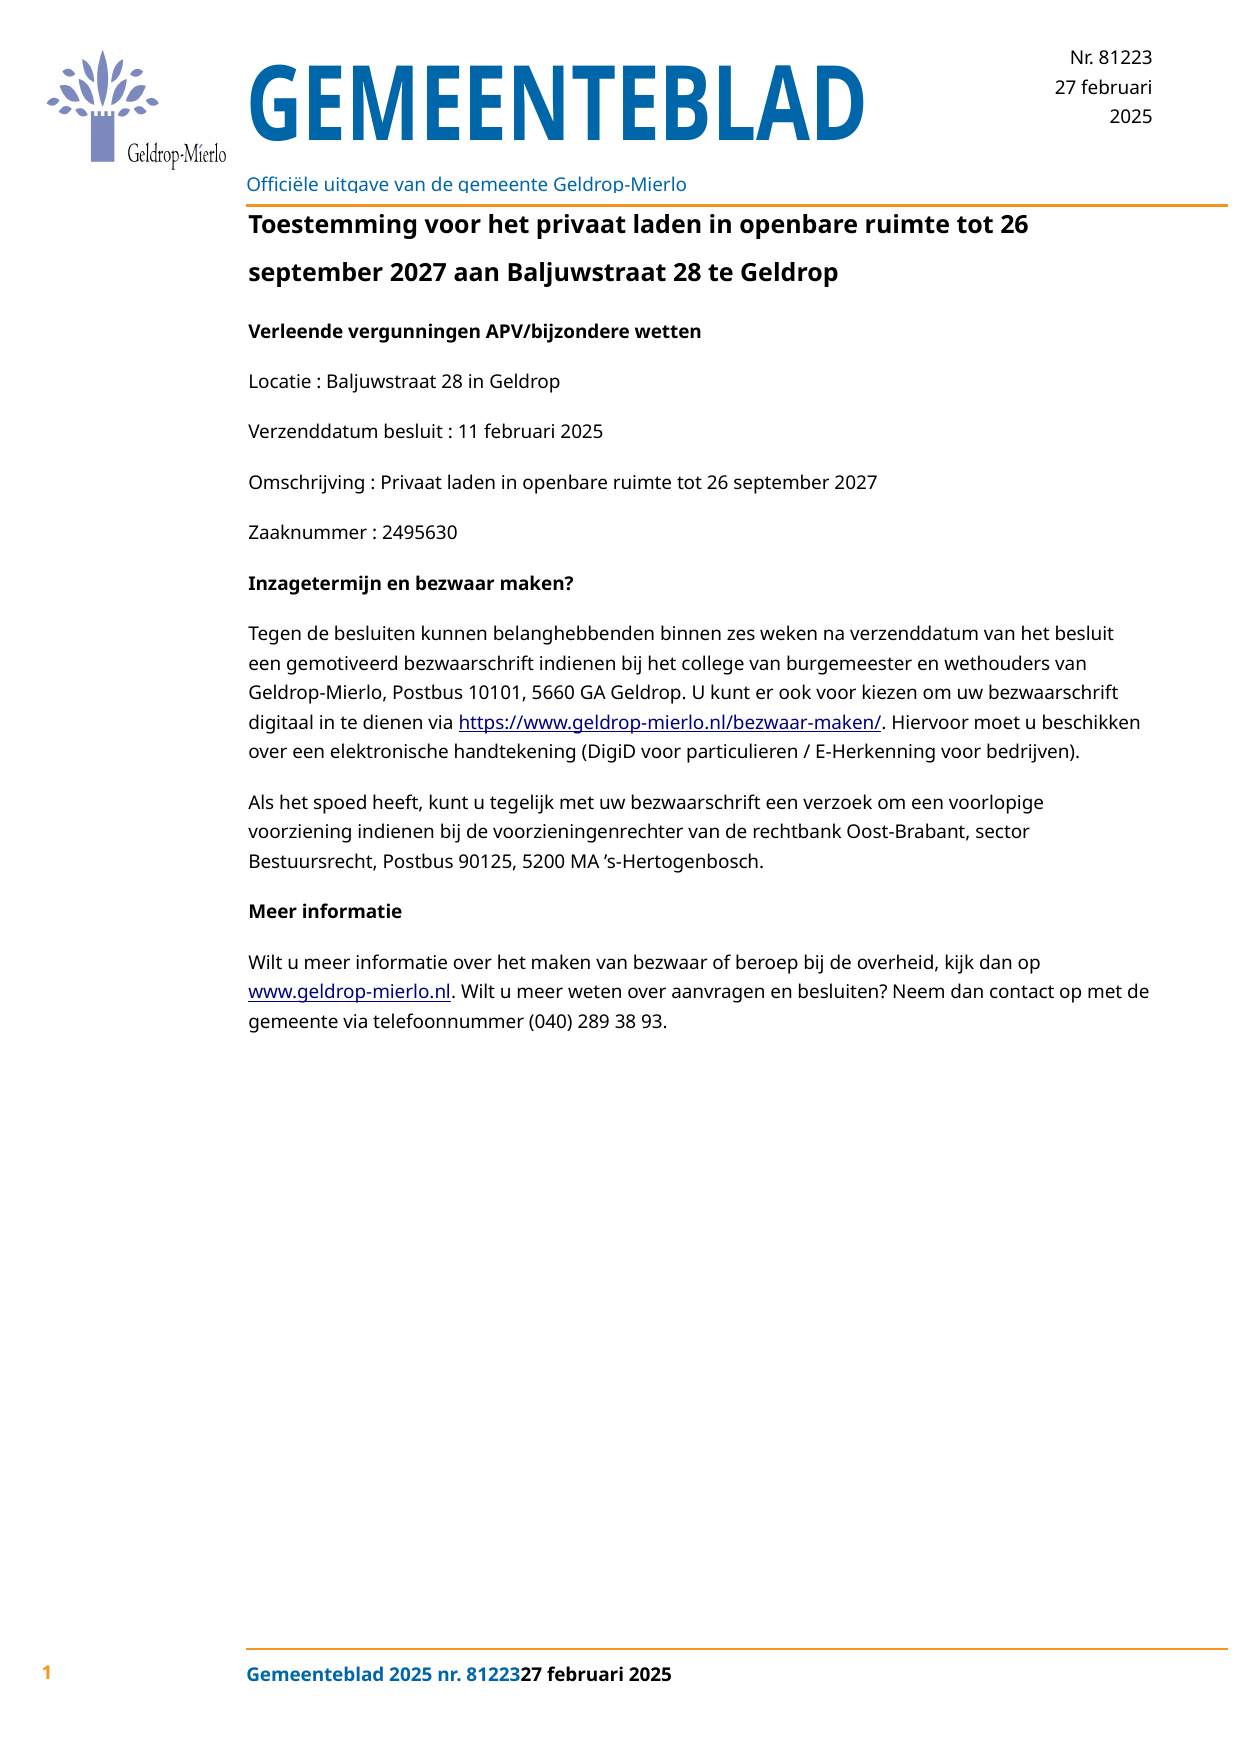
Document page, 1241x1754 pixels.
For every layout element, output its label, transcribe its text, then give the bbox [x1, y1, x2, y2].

text Verleende vergunningen APV/bijzondere wetten [248, 318, 1152, 344]
text Als het spoed heeft, kunt u tegelijk met uw bezwaarschrift een verzoek om een voorlopige voorziening indienen bij de voorzieningenrechter van de rechtbank Oost-Brabant, sector Bestuursrecht, Postbus 90125, 5200 MA ’s-Hertogenbosch. [248, 789, 1152, 874]
text Meer informatie [248, 899, 1152, 924]
text Toestemming voor het privaat laden in openbare ruimte tot 26 september 2027 aan Baljuwstraat 28 te Geldrop [248, 207, 1152, 288]
text Locatie : Baljuwstraat 28 in Geldrop [248, 368, 1152, 394]
text Wilt u meer informatie over het maken van bezwaar of beroep bij de overheid, kijk dan op www.geldrop-mierlo.nl. Wilt u meer weten over aanvragen en besluiten? Neem dan contact op met de gemeente via telefoonnummer (040) 289 38 93. [248, 949, 1152, 1034]
text Verzenddatum besluit : 11 februari 2025 [248, 419, 1152, 444]
text Inzagetermijn en bezwaar maken? [248, 570, 1152, 596]
text Tegen de besluiten kunnen belanghebbenden binnen zes weken na verzenddatum van het besluit een gemotiveerd bezwaarschrift indienen bij het college van burgemeester en wethouders van Geldrop-Mierlo, Postbus 10101, 5660 GA Geldrop. U kunt er ook voor kiezen om uw bezwaarschrift digitaal in te dienen via https://www.geldrop-mierlo.nl/bezwaar-maken/. Hiervoor moet u beschikken over een elektronische handtekening (DigiD voor particulieren / E-Herkenning voor bedrijven). [248, 620, 1152, 764]
text Omschrijving : Privaat laden in openbare ruimte tot 26 september 2027 [248, 469, 1152, 495]
text Zaaknummer : 2495630 [248, 519, 1152, 545]
picture [41, 47, 231, 172]
